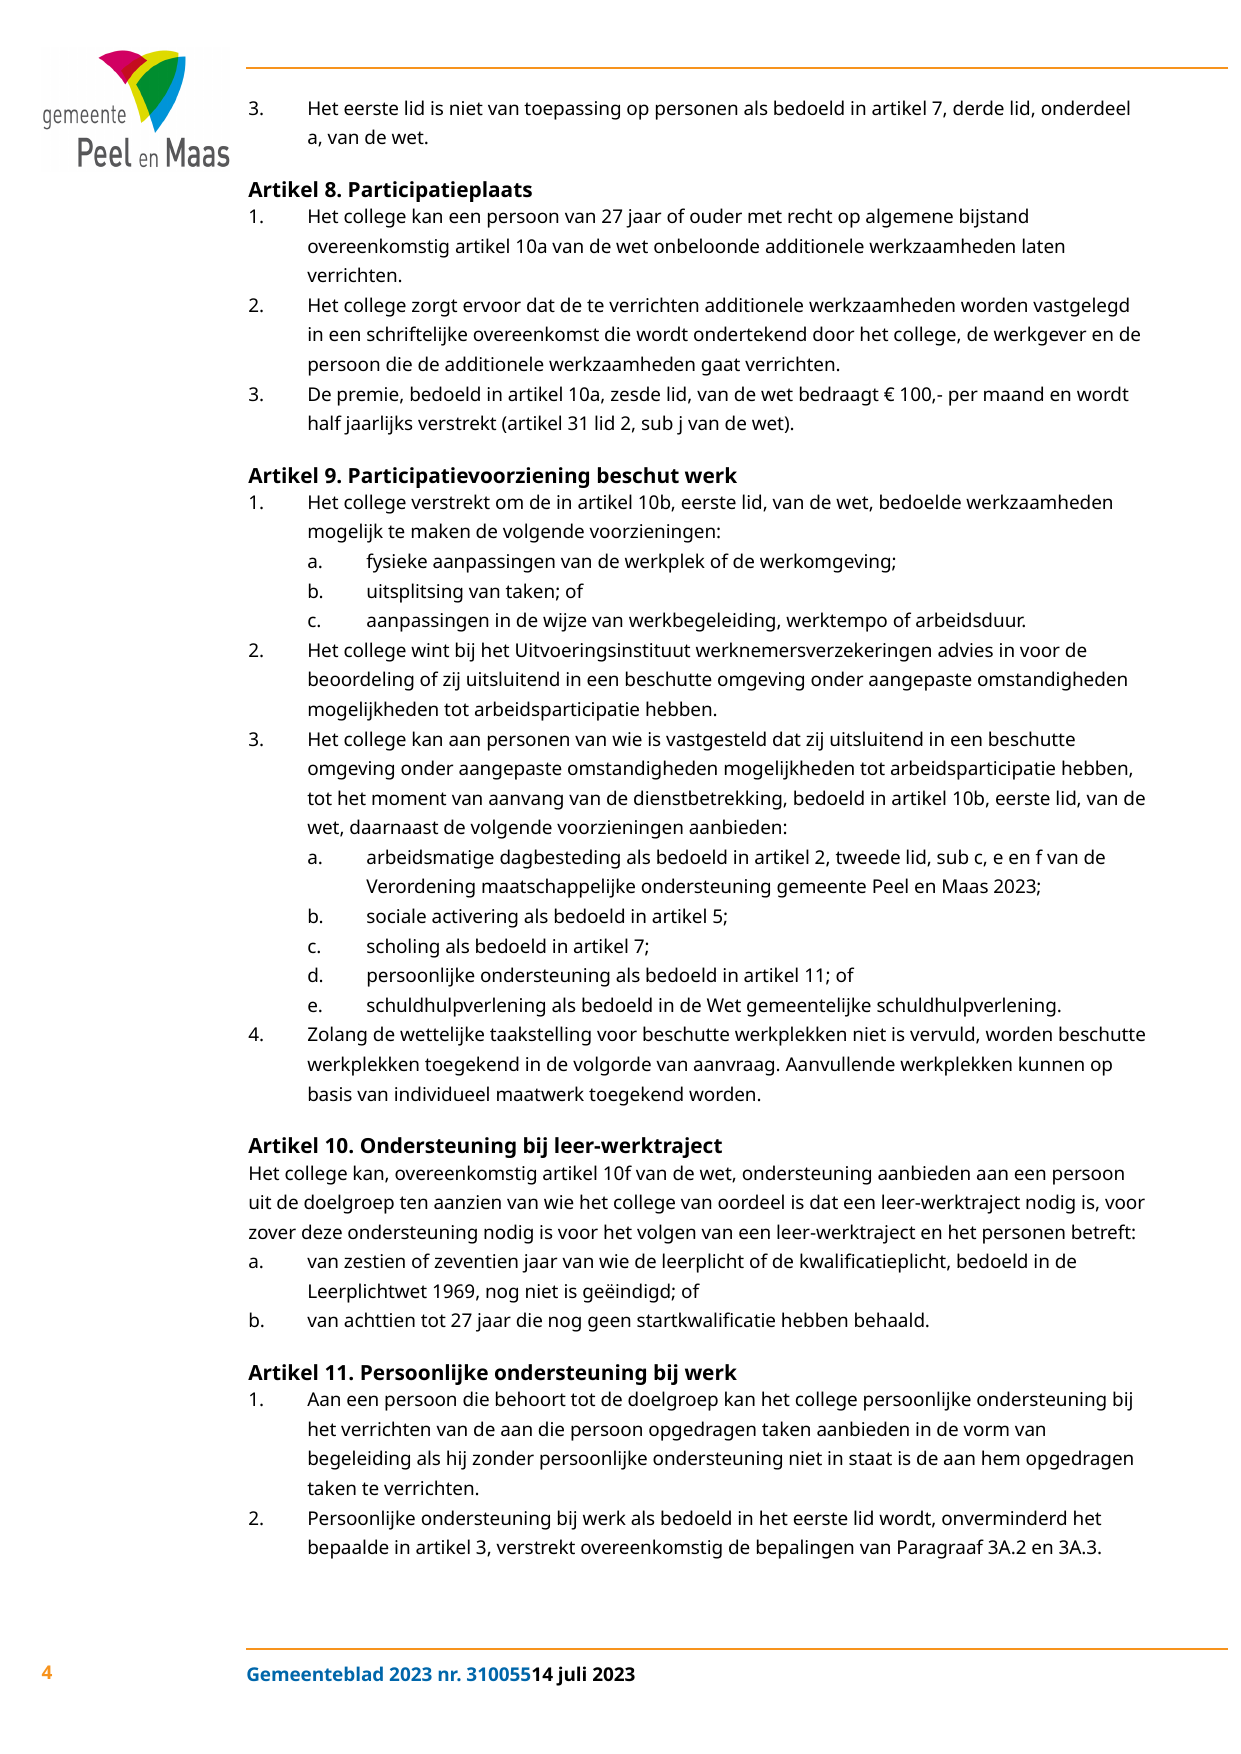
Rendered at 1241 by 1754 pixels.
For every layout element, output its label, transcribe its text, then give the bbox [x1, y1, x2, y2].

list Aan een persoon die behoort tot de doelgroep kan het college persoonlijke ondersteuning bij het verrichten van de aan die persoon opgedragen taken aanbieden in de vorm van begeleiding als hij zonder persoonlijke ondersteuning niet in staat is de aan hem opgedragen taken te verrichten. [248, 1386, 1152, 1501]
text Artikel 9. Participatievoorziening beschut werk [248, 461, 1152, 489]
list van achttien tot 27 jaar die nog geen startkwalificatie hebben behaald. [248, 1308, 1152, 1333]
list Het college kan aan personen van wie is vastgesteld dat zij uitsluitend in een beschutte omgeving onder aangepaste omstandigheden mogelijkheden tot arbeidsparticipatie hebben, tot het moment van aanvang van de dienstbetrekking, bedoeld in artikel 10b, eerste lid, van de wet, daarnaast de volgende voorzieningen aanbieden: [248, 726, 1152, 840]
list sociale activering als bedoeld in artikel 5; [307, 903, 1152, 929]
list aanpassingen in de wijze van werkbegeleiding, werktempo of arbeidsduur. [307, 607, 1152, 633]
text Artikel 11. Persoonlijke ondersteuning bij werk [248, 1358, 1152, 1386]
list Het college wint bij het Uitvoeringsinstituut werknemersverzekeringen advies in voor de beoordeling of zij uitsluitend in een beschutte omgeving onder aangepaste omstandigheden mogelijkheden tot arbeidsparticipatie hebben. [248, 637, 1152, 722]
list Het eerste lid is niet van toepassing op personen als bedoeld in artikel 7, derde lid, onderdeel a, van de wet. [248, 95, 1152, 150]
list Persoonlijke ondersteuning bij werk als bedoeld in het eerste lid wordt, onverminderd het bepaalde in artikel 3, verstrekt overeenkomstig de bepalingen van Paragraaf 3A.2 en 3A.3. [248, 1505, 1152, 1560]
list scholing als bedoeld in artikel 7; [307, 933, 1152, 959]
list Het college verstrekt om de in artikel 10b, eerste lid, van de wet, bedoelde werkzaamheden mogelijk te maken de volgende voorzieningen: [248, 489, 1152, 544]
list Het college kan een persoon van 27 jaar of ouder met recht op algemene bijstand overeenkomstig artikel 10a van de wet onbeloonde additionele werkzaamheden laten verrichten. [248, 203, 1152, 288]
list uitsplitsing van taken; of [307, 578, 1152, 604]
list Zolang de wettelijke taakstelling voor beschutte werkplekken niet is vervuld, worden beschutte werkplekken toegekend in de volgorde van aanvraag. Aanvullende werkplekken kunnen op basis van individueel maatwerk toegekend worden. [248, 1022, 1152, 1107]
text Artikel 8. Participatieplaats [248, 175, 1152, 203]
list arbeidsmatige dagbesteding als bedoeld in artikel 2, tweede lid, sub c, e en f van de Verordening maatschappelijke ondersteuning gemeente Peel en Maas 2023; [307, 844, 1152, 899]
list fysieke aanpassingen van de werkplek of de werkomgeving; [307, 548, 1152, 574]
list Het college zorgt ervoor dat de te verrichten additionele werkzaamheden worden vastgelegd in een schriftelijke overeenkomst die wordt ondertekend door het college, de werkgever en de persoon die de additionele werkzaamheden gaat verrichten. [248, 292, 1152, 377]
text Artikel 10. Ondersteuning bij leer-werktraject [248, 1131, 1152, 1160]
list van zestien of zeventien jaar van wie de leerplicht of de kwalificatieplicht, bedoeld in de Leerplichtwet 1969, nog niet is geëindigd; of [248, 1248, 1152, 1304]
list schuldhulpverlening als bedoeld in de Wet gemeentelijke schuldhulpverlening. [307, 992, 1152, 1018]
list De premie, bedoeld in artikel 10a, zesde lid, van de wet bedraagt € 100,- per maand en wordt half jaarlijks verstrekt (artikel 31 lid 2, sub j van de wet). [248, 381, 1152, 436]
list persoonlijke ondersteuning als bedoeld in artikel 11; of [307, 962, 1152, 988]
text Het college kan, overeenkomstig artikel 10f van de wet, ondersteuning aanbieden aan een persoon uit de doelgroep ten aanzien van wie het college van oordeel is dat een leer-werktraject nodig is, voor zover deze ondersteuning nodig is voor het volgen van een leer-werktraject en het personen betreft: [248, 1160, 1152, 1244]
picture [41, 47, 231, 172]
